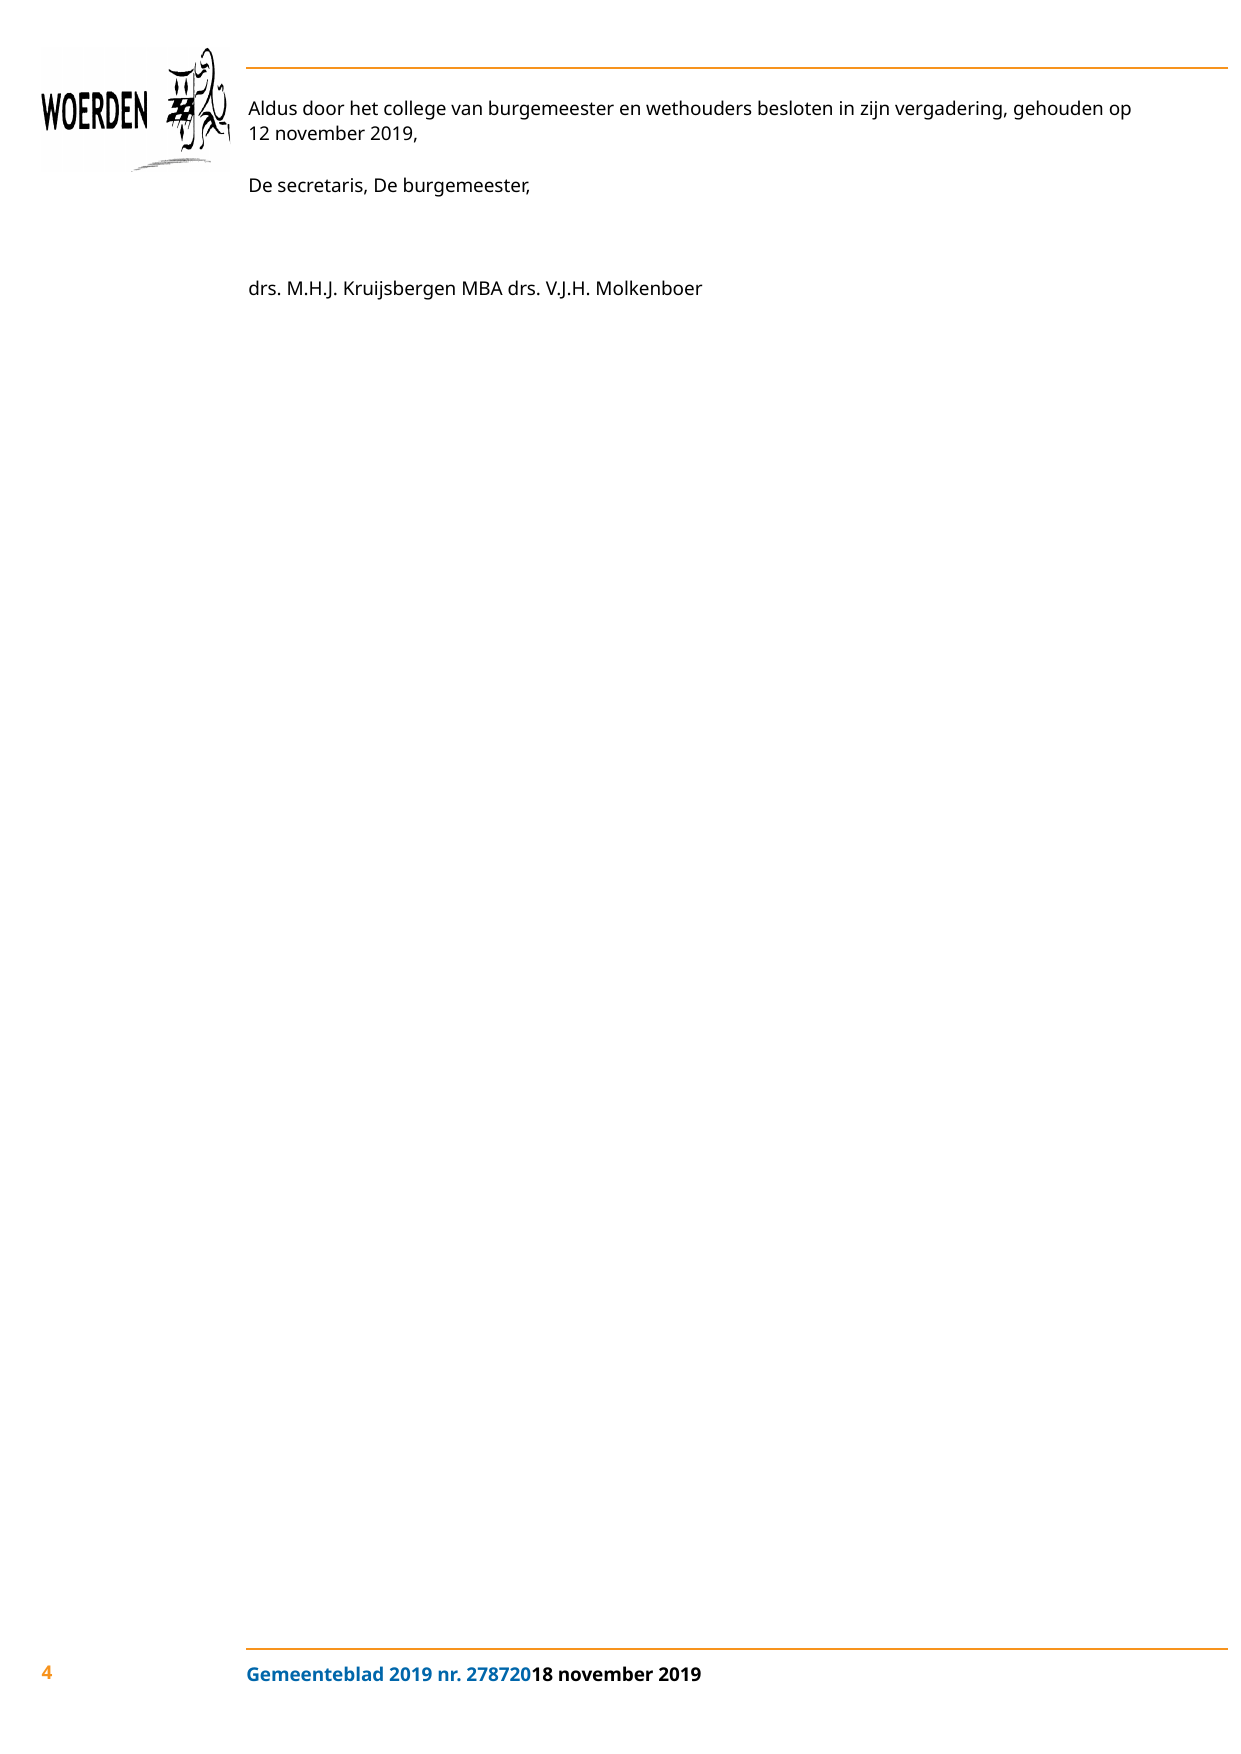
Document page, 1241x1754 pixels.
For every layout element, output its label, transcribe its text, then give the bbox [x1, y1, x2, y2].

picture [41, 47, 231, 172]
text drs. M.H.J. Kruijsbergen MBA drs. V.J.H. Molkenboer [248, 275, 1152, 301]
text 12 november 2019, [248, 121, 1152, 146]
text De secretaris, De burgemeester, [248, 172, 1152, 198]
text Aldus door het college van burgemeester en wethouders besloten in zijn vergadering, gehouden op [248, 95, 1152, 121]
